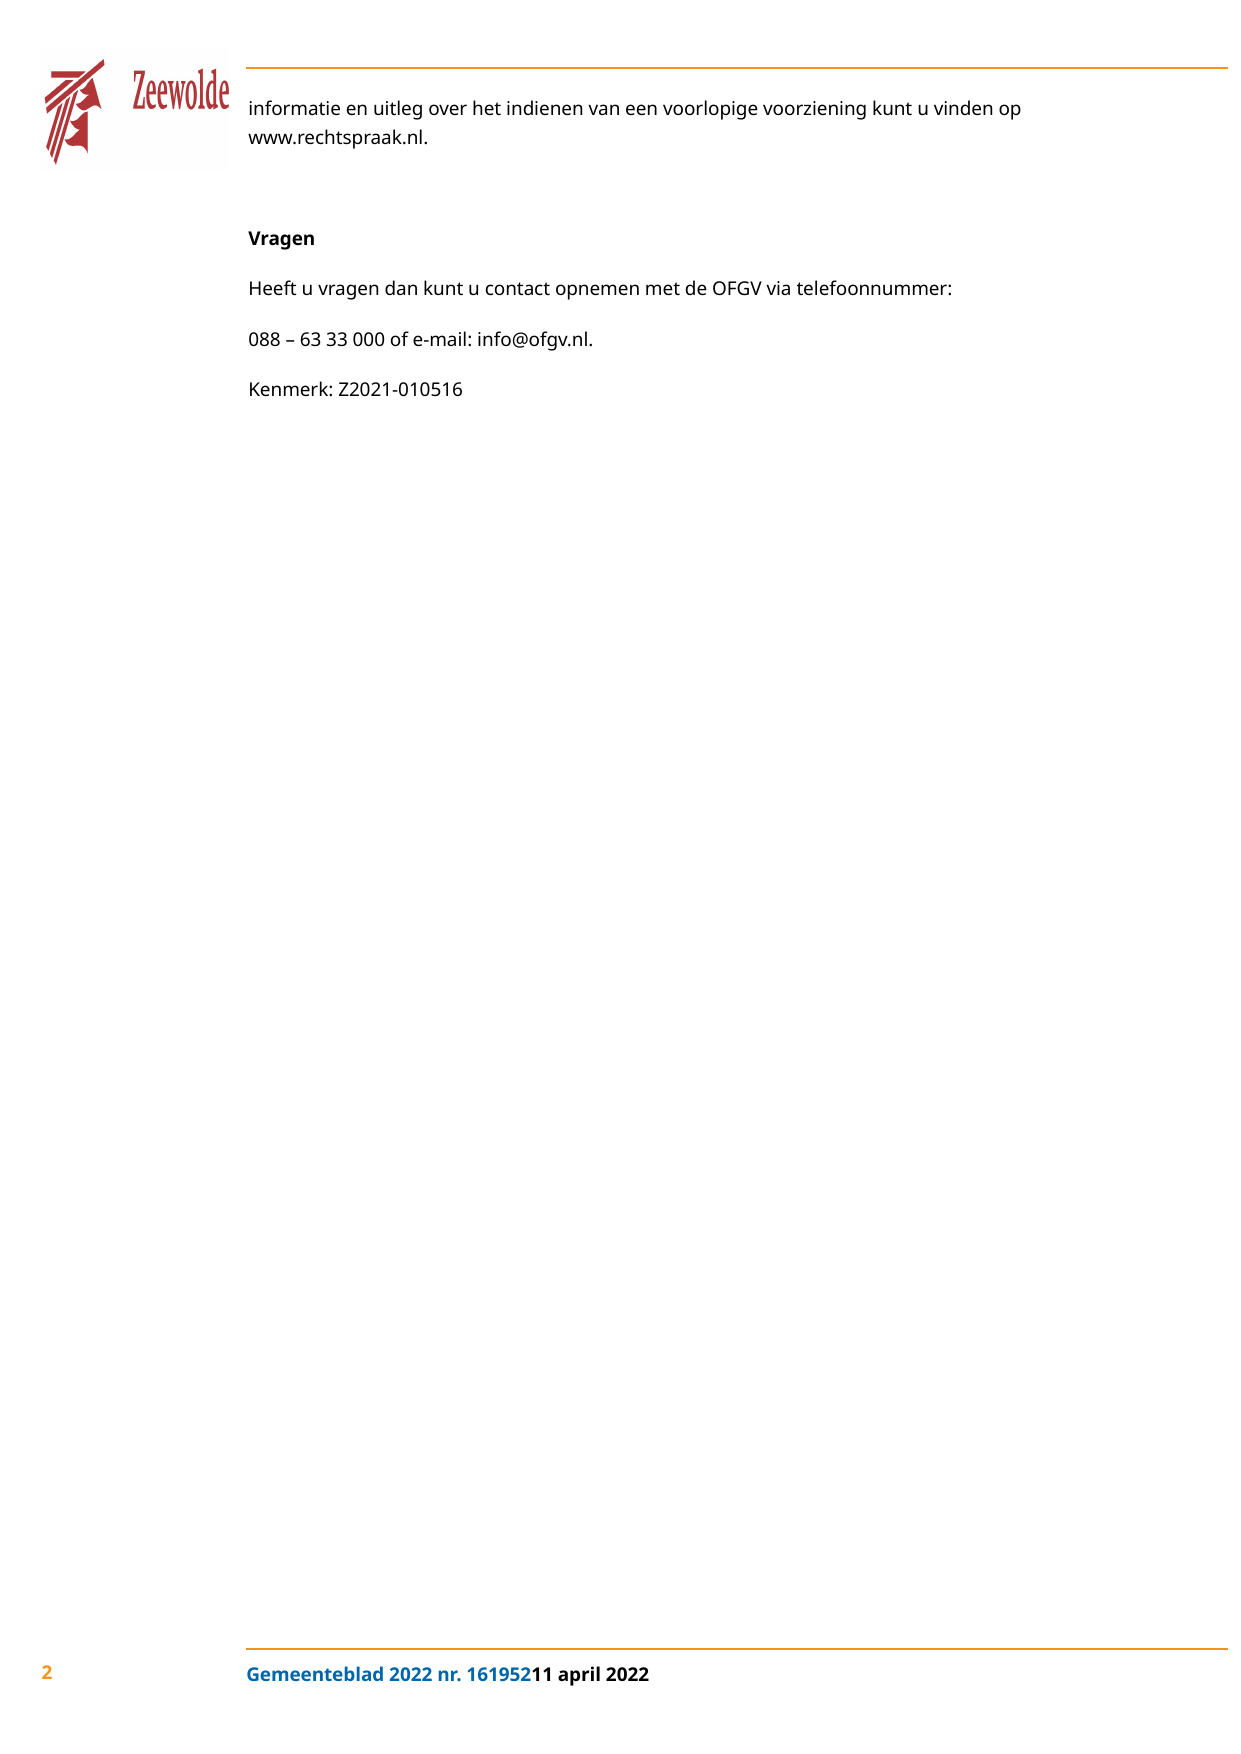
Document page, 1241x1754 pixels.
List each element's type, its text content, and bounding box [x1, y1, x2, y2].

text Heeft u vragen dan kunt u contact opnemen met de OFGV via telefoonnummer: [248, 276, 1152, 301]
text Kenmerk: Z2021-010516 [248, 376, 1152, 402]
text 088 – 63 33 000 of e-mail: info@ofgv.nl. [248, 326, 1152, 352]
picture [41, 47, 231, 172]
text Vragen [248, 225, 1152, 251]
text informatie en uitleg over het indienen van een voorlopige voorziening kunt u vinden op www.rechtspraak.nl. [248, 95, 1152, 150]
